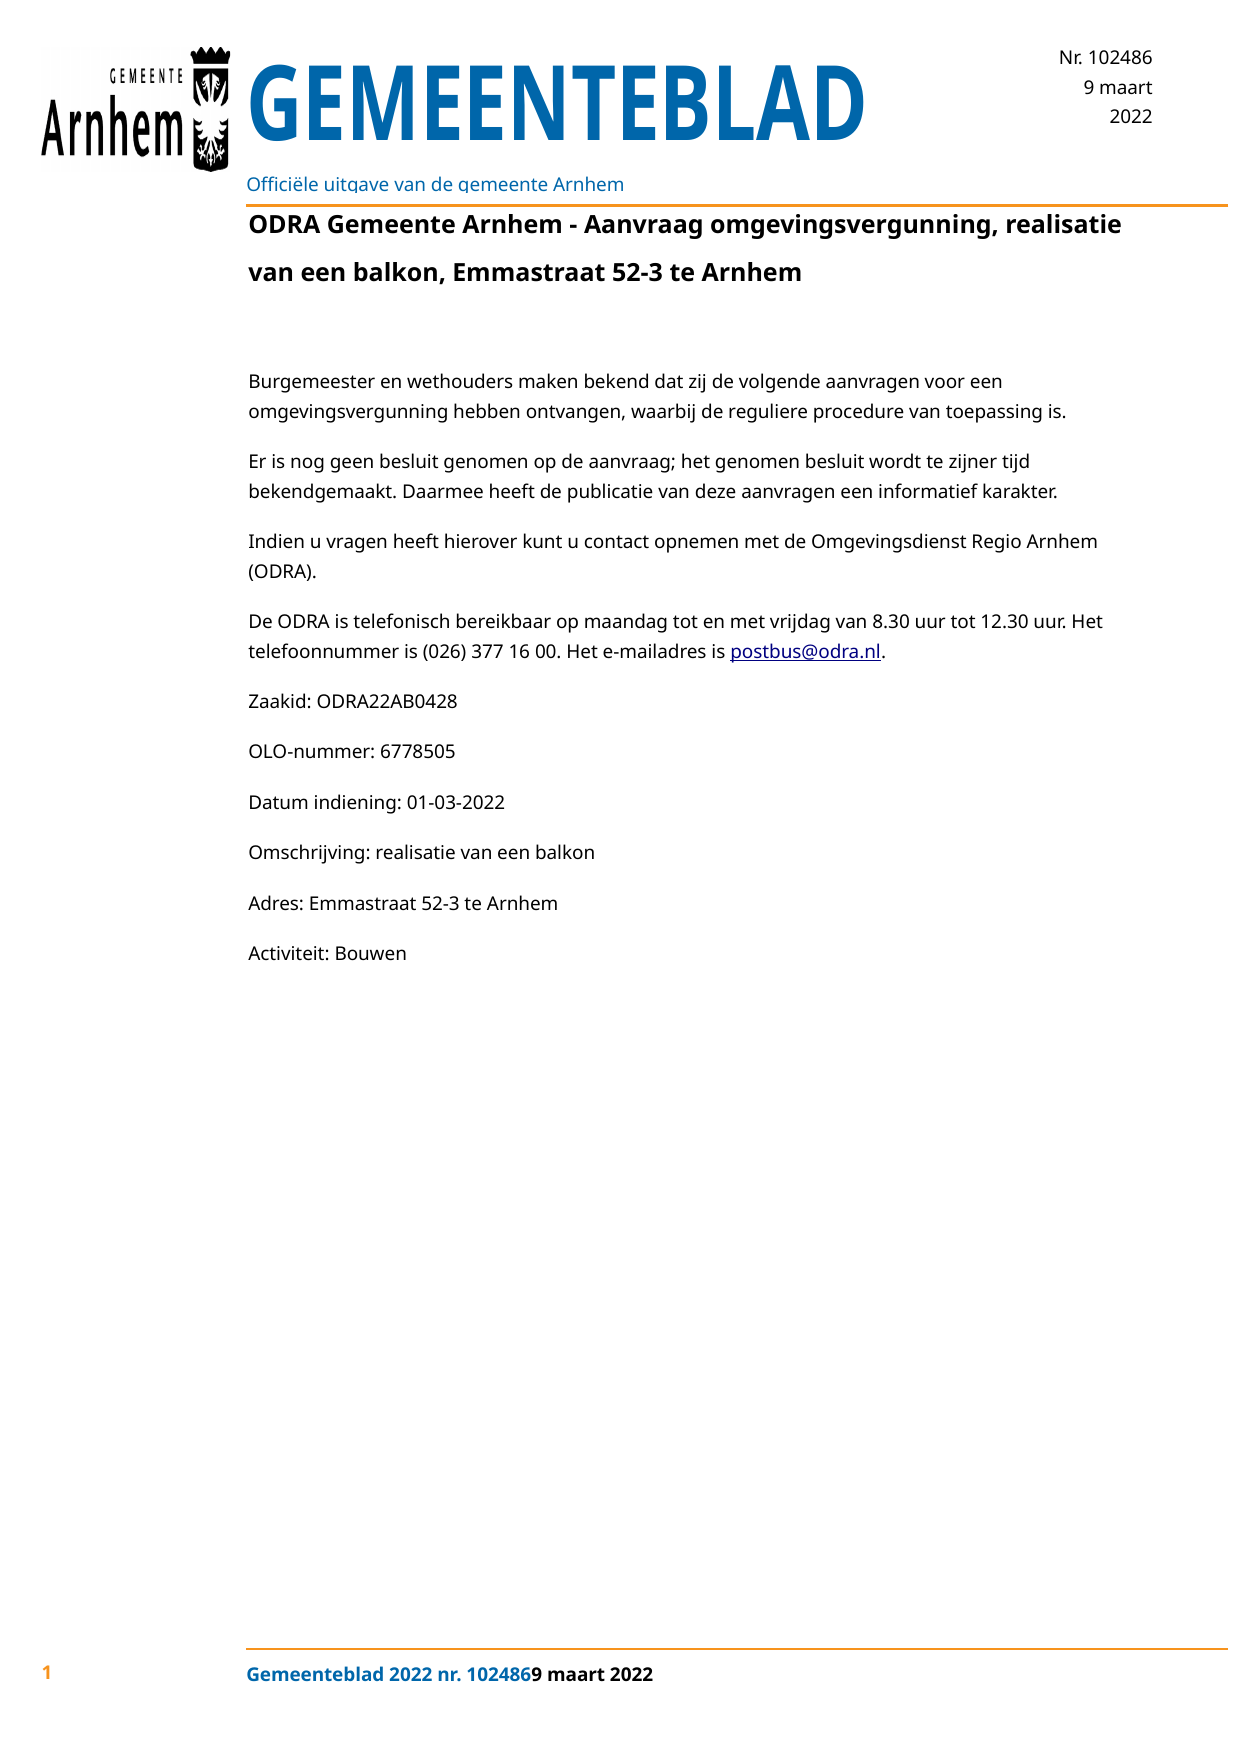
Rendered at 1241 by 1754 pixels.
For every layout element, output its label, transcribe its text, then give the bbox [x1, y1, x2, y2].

text Indien u vragen heeft hierover kunt u contact opnemen met de Omgevingsdienst Regio Arnhem (ODRA). [248, 528, 1152, 584]
text Zaakid: ODRA22AB0428 [248, 688, 1152, 714]
text Activiteit: Bouwen [248, 940, 1152, 966]
text De ODRA is telefonisch bereikbaar op maandag tot en met vrijdag van 8.30 uur tot 12.30 uur. Het telefoonnummer is (026) 377 16 00. Het e-mailadres is postbus@odra.nl. [248, 608, 1152, 664]
text Adres: Emmastraat 52-3 te Arnhem [248, 890, 1152, 916]
text Omschrijving: realisatie van een balkon [248, 839, 1152, 865]
text OLO-nummer: 6778505 [248, 739, 1152, 764]
picture [41, 47, 231, 172]
text Datum indiening: 01-03-2022 [248, 789, 1152, 815]
text Burgemeester en wethouders maken bekend dat zij de volgende aanvragen voor een omgevingsvergunning hebben ontvangen, waarbij de reguliere procedure van toepassing is. [248, 368, 1152, 424]
text Er is nog geen besluit genomen op de aanvraag; het genomen besluit wordt te zijner tijd bekendgemaakt. Daarmee heeft de publicatie van deze aanvragen een informatief karakter. [248, 448, 1152, 504]
text ODRA Gemeente Arnhem - Aanvraag omgevingsvergunning, realisatie van een balkon, Emmastraat 52-3 te Arnhem [248, 207, 1152, 288]
